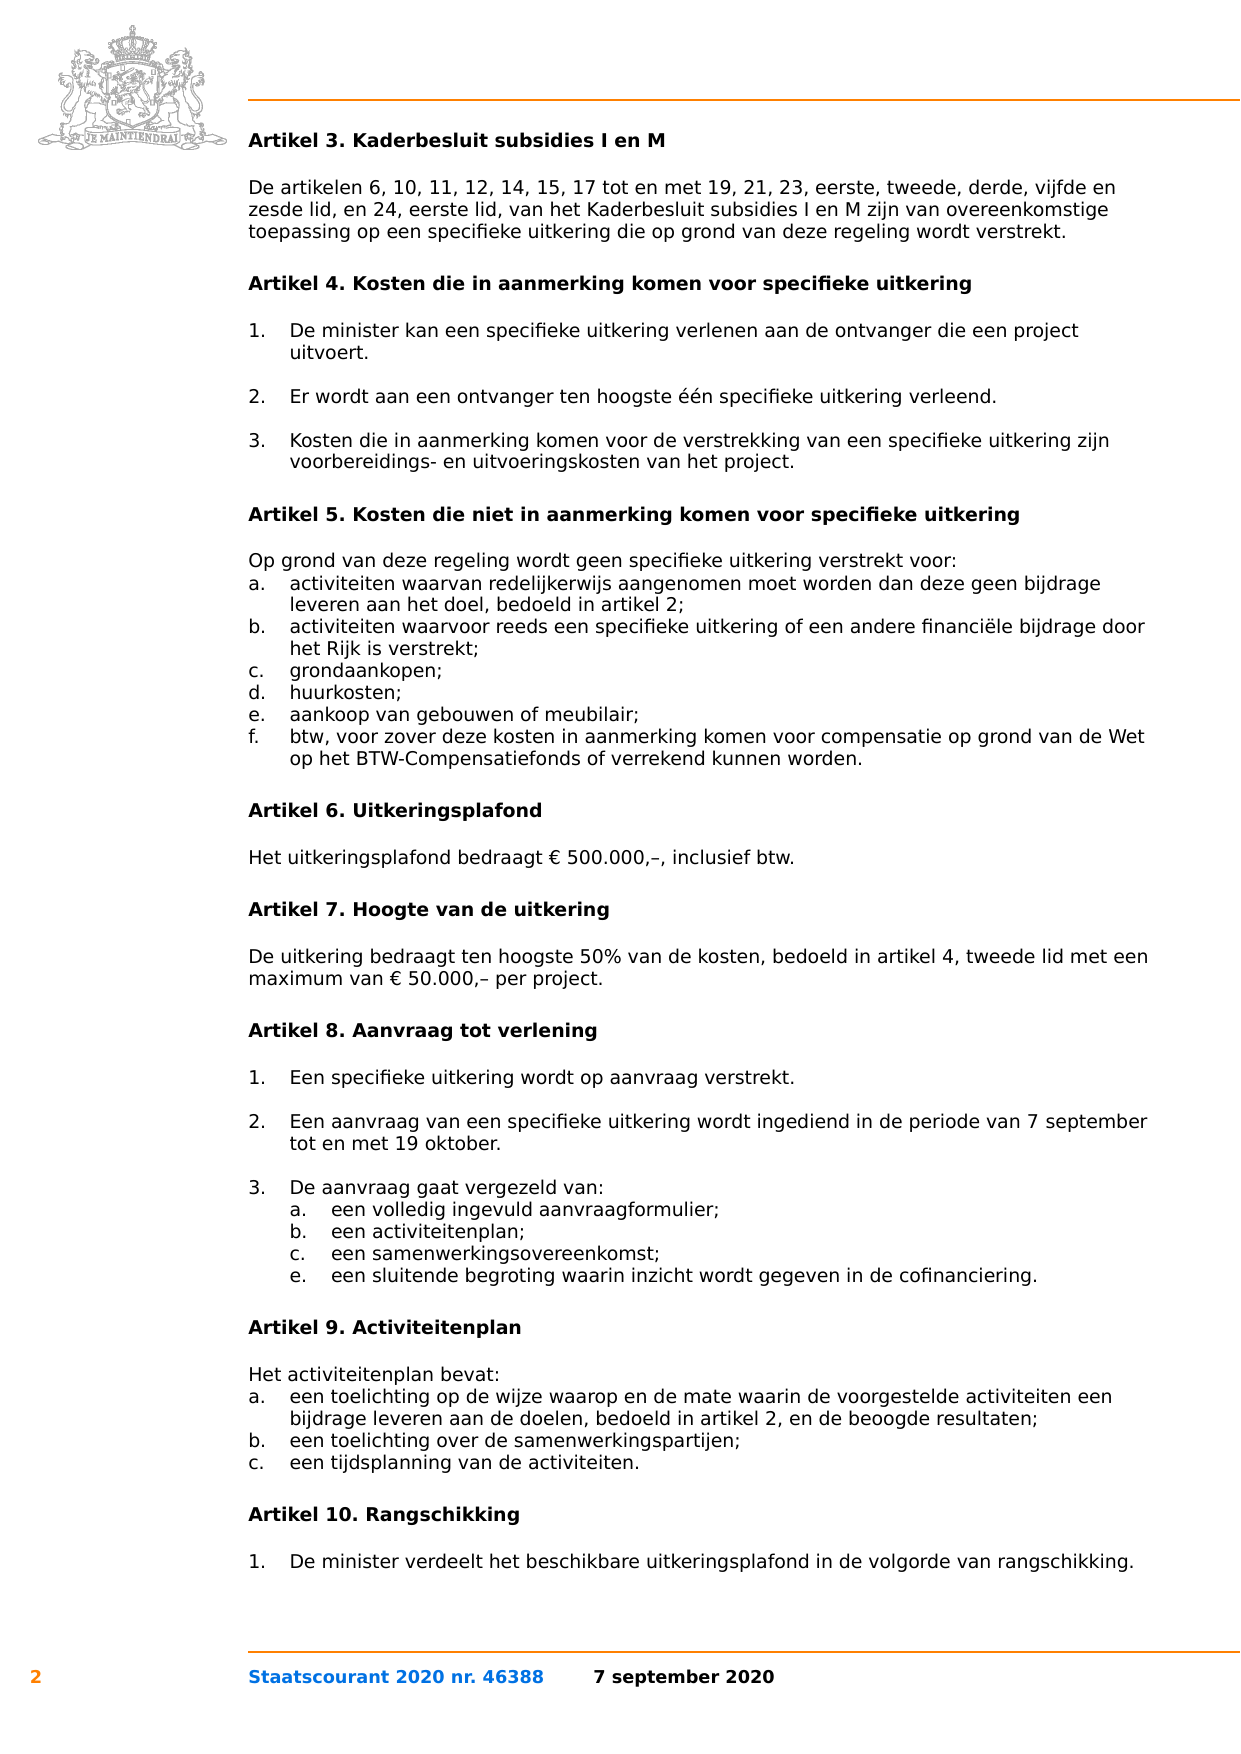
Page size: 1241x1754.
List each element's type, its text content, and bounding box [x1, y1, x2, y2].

subtitle Artikel 9. Activiteitenplan [248, 1317, 1163, 1339]
subtitle Artikel 4. Kosten die in aanmerking komen voor specifieke uitkering [248, 273, 1163, 295]
text b. een toelichting over de samenwerkingspartijen; [248, 1429, 1163, 1452]
text Op grond van deze regeling wordt geen specifieke uitkering verstrekt voor: [248, 550, 1163, 572]
subtitle Artikel 8. Aanvraag tot verlening [248, 1020, 1163, 1042]
text 2. Er wordt aan een ontvanger ten hoogste één specifieke uitkering verleend. [248, 386, 1163, 408]
text De artikelen 6, 10, 11, 12, 14, 15, 17 tot en met 19, 21, 23, eerste, tweede, derde, vijfde en zesde lid, en 24, eerste lid, van het Kaderbesluit subsidies I en M zijn van overeenkomstige toepassing op een specifieke uitkering die op grond van deze regeling wordt verstrekt. [248, 177, 1163, 243]
text 3. De aanvraag gaat vergezeld van: [248, 1177, 1163, 1199]
subtitle Artikel 3. Kaderbesluit subsidies I en M [248, 130, 1163, 152]
subtitle Artikel 10. Rangschikking [248, 1503, 1163, 1526]
text 3. Kosten die in aanmerking komen voor de verstrekking van een specifieke uitkering zijn voorbereidings- en uitvoeringskosten van het project. [248, 429, 1163, 473]
text a. activiteiten waarvan redelijkerwijs aangenomen moet worden dan deze geen bijdrage leveren aan het doel, bedoeld in artikel 2; [248, 572, 1163, 616]
text a. een volledig ingevuld aanvraagformulier; [289, 1199, 1163, 1221]
text f. btw, voor zover deze kosten in aanmerking komen voor compensatie op grond van de Wet op het BTW-Compensatiefonds of verrekend kunnen worden. [248, 726, 1163, 770]
text c. een tijdsplanning van de activiteiten. [248, 1452, 1163, 1473]
text b. activiteiten waarvoor reeds een specifieke uitkering of een andere financiële bijdrage door het Rijk is verstrekt; [248, 616, 1163, 660]
text d. huurkosten; [248, 682, 1163, 704]
text Het uitkeringsplafond bedraagt € 500.000,–, inclusief btw. [248, 847, 1163, 869]
text a. een toelichting op de wijze waarop en de mate waarin de voorgestelde activiteiten een bijdrage leveren aan de doelen, bedoeld in artikel 2, en de beoogde resultaten; [248, 1386, 1163, 1429]
text e. een sluitende begroting waarin inzicht wordt gegeven in de cofinanciering. [289, 1265, 1163, 1287]
picture [38, 25, 227, 150]
text b. een activiteitenplan; [289, 1221, 1163, 1243]
text 2. Een aanvraag van een specifieke uitkering wordt ingediend in de periode van 7 september tot en met 19 oktober. [248, 1111, 1163, 1155]
text 1. De minister verdeelt het beschikbare uitkeringsplafond in de volgorde van rangschikking. [248, 1551, 1163, 1572]
text c. een samenwerkingsovereenkomst; [289, 1243, 1163, 1265]
text 1. De minister kan een specifieke uitkering verlenen aan de ontvanger die een project uitvoert. [248, 320, 1163, 364]
text e. aankoop van gebouwen of meubilair; [248, 704, 1163, 726]
text Het activiteitenplan bevat: [248, 1364, 1163, 1386]
text 1. Een specifieke uitkering wordt op aanvraag verstrekt. [248, 1067, 1163, 1089]
subtitle Artikel 5. Kosten die niet in aanmerking komen voor specifieke uitkering [248, 503, 1163, 525]
subtitle Artikel 6. Uitkeringsplafond [248, 800, 1163, 822]
text c. grondaankopen; [248, 660, 1163, 682]
text De uitkering bedraagt ten hoogste 50% van de kosten, bedoeld in artikel 4, tweede lid met een maximum van € 50.000,– per project. [248, 946, 1163, 990]
subtitle Artikel 7. Hoogte van de uitkering [248, 899, 1163, 921]
